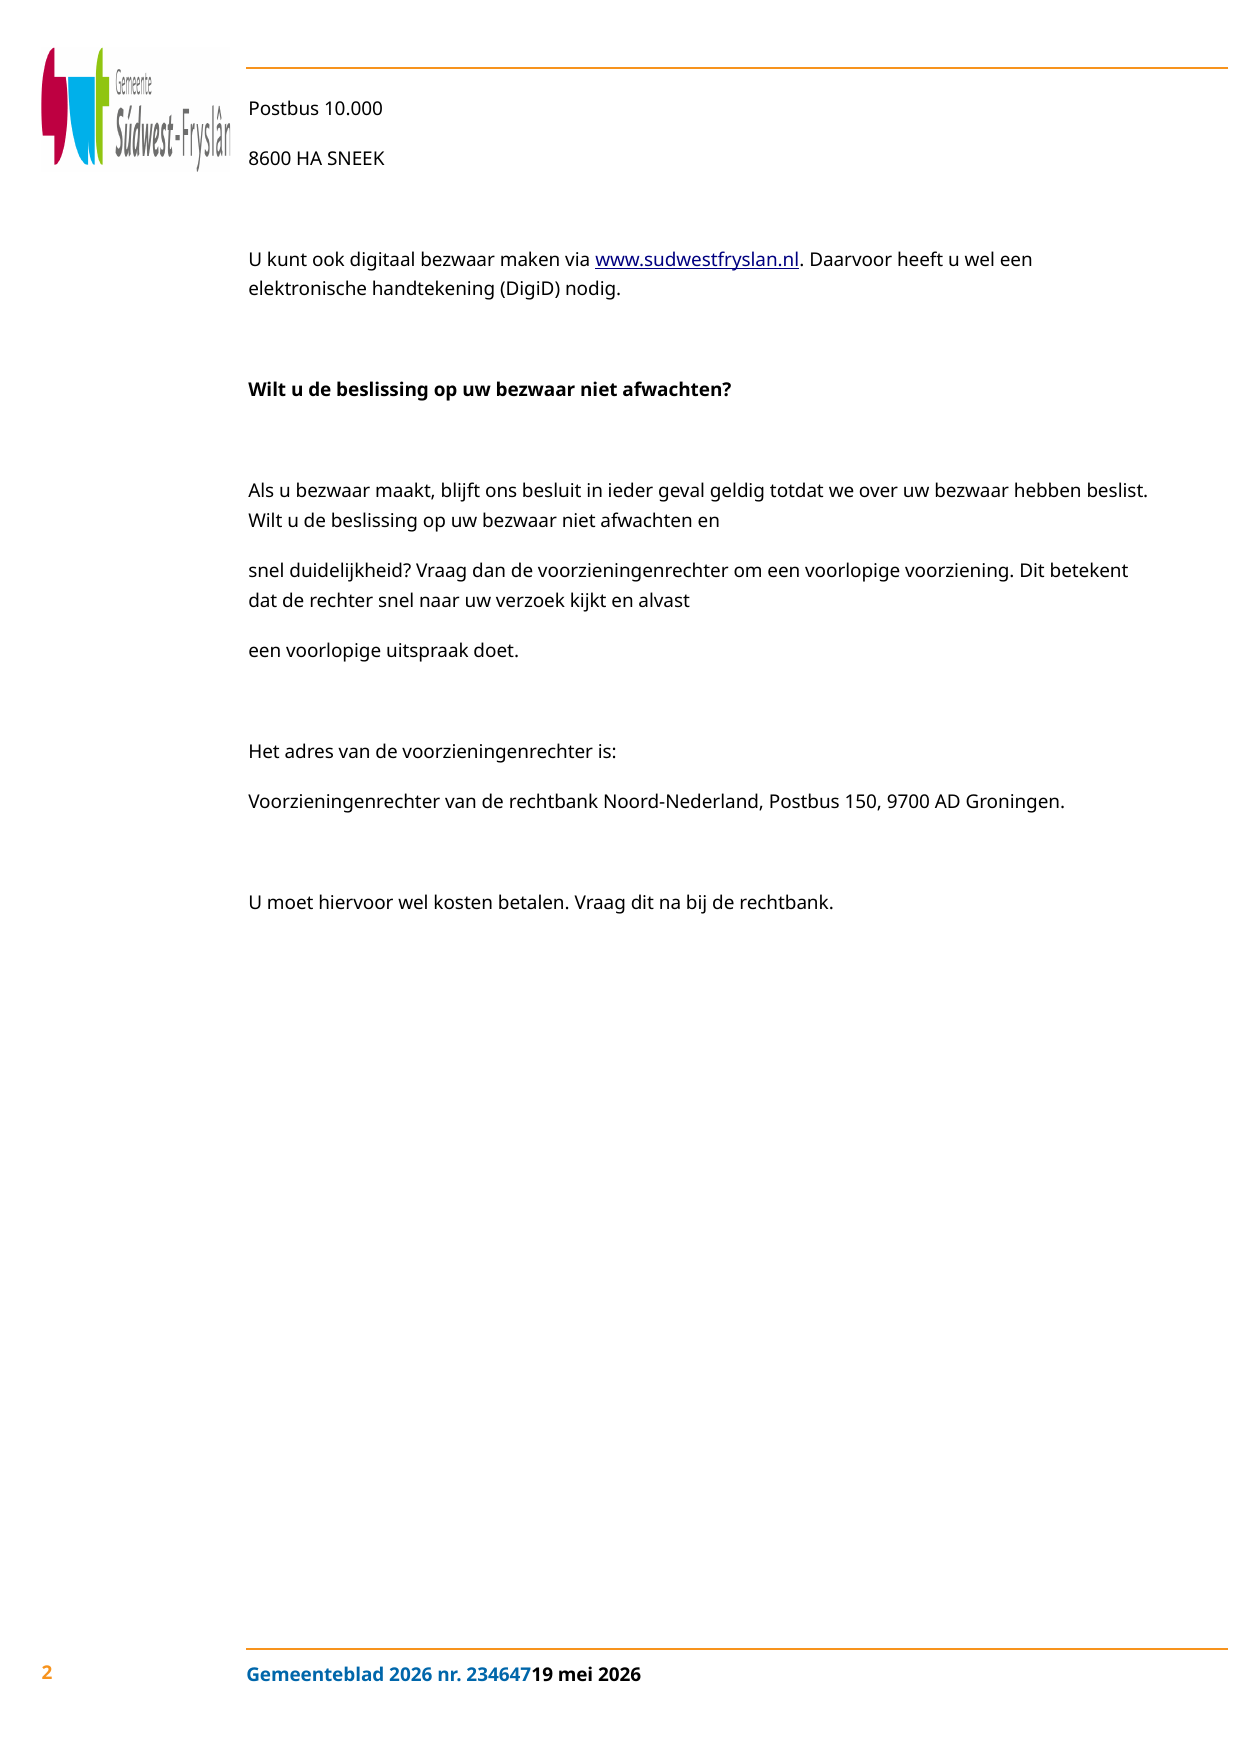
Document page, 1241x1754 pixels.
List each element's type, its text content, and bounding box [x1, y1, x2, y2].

text Het adres van de voorzieningenrechter is: [248, 738, 1152, 764]
text 8600 HA SNEEK [248, 145, 1152, 171]
text Postbus 10.000 [248, 95, 1152, 121]
text U kunt ook digitaal bezwaar maken via www.sudwestfryslan.nl. Daarvoor heeft u wel een elektronische handtekening (DigiD) nodig. [248, 246, 1152, 301]
text een voorlopige uitspraak doet. [248, 637, 1152, 663]
text Wilt u de beslissing op uw bezwaar niet afwachten? [248, 376, 1152, 402]
text U moet hiervoor wel kosten betalen. Vraag dit na bij de rechtbank. [248, 889, 1152, 915]
text Als u bezwaar maakt, blijft ons besluit in ieder geval geldig totdat we over uw bezwaar hebben beslist. Wilt u de beslissing op uw bezwaar niet afwachten en [248, 477, 1152, 533]
text Voorzieningenrechter van de rechtbank Noord-Nederland, Postbus 150, 9700 AD Groningen. [248, 788, 1152, 814]
text snel duidelijkheid? Vraag dan de voorzieningenrechter om een voorlopige voorziening. Dit betekent dat de rechter snel naar uw verzoek kijkt en alvast [248, 557, 1152, 613]
picture [41, 47, 231, 172]
